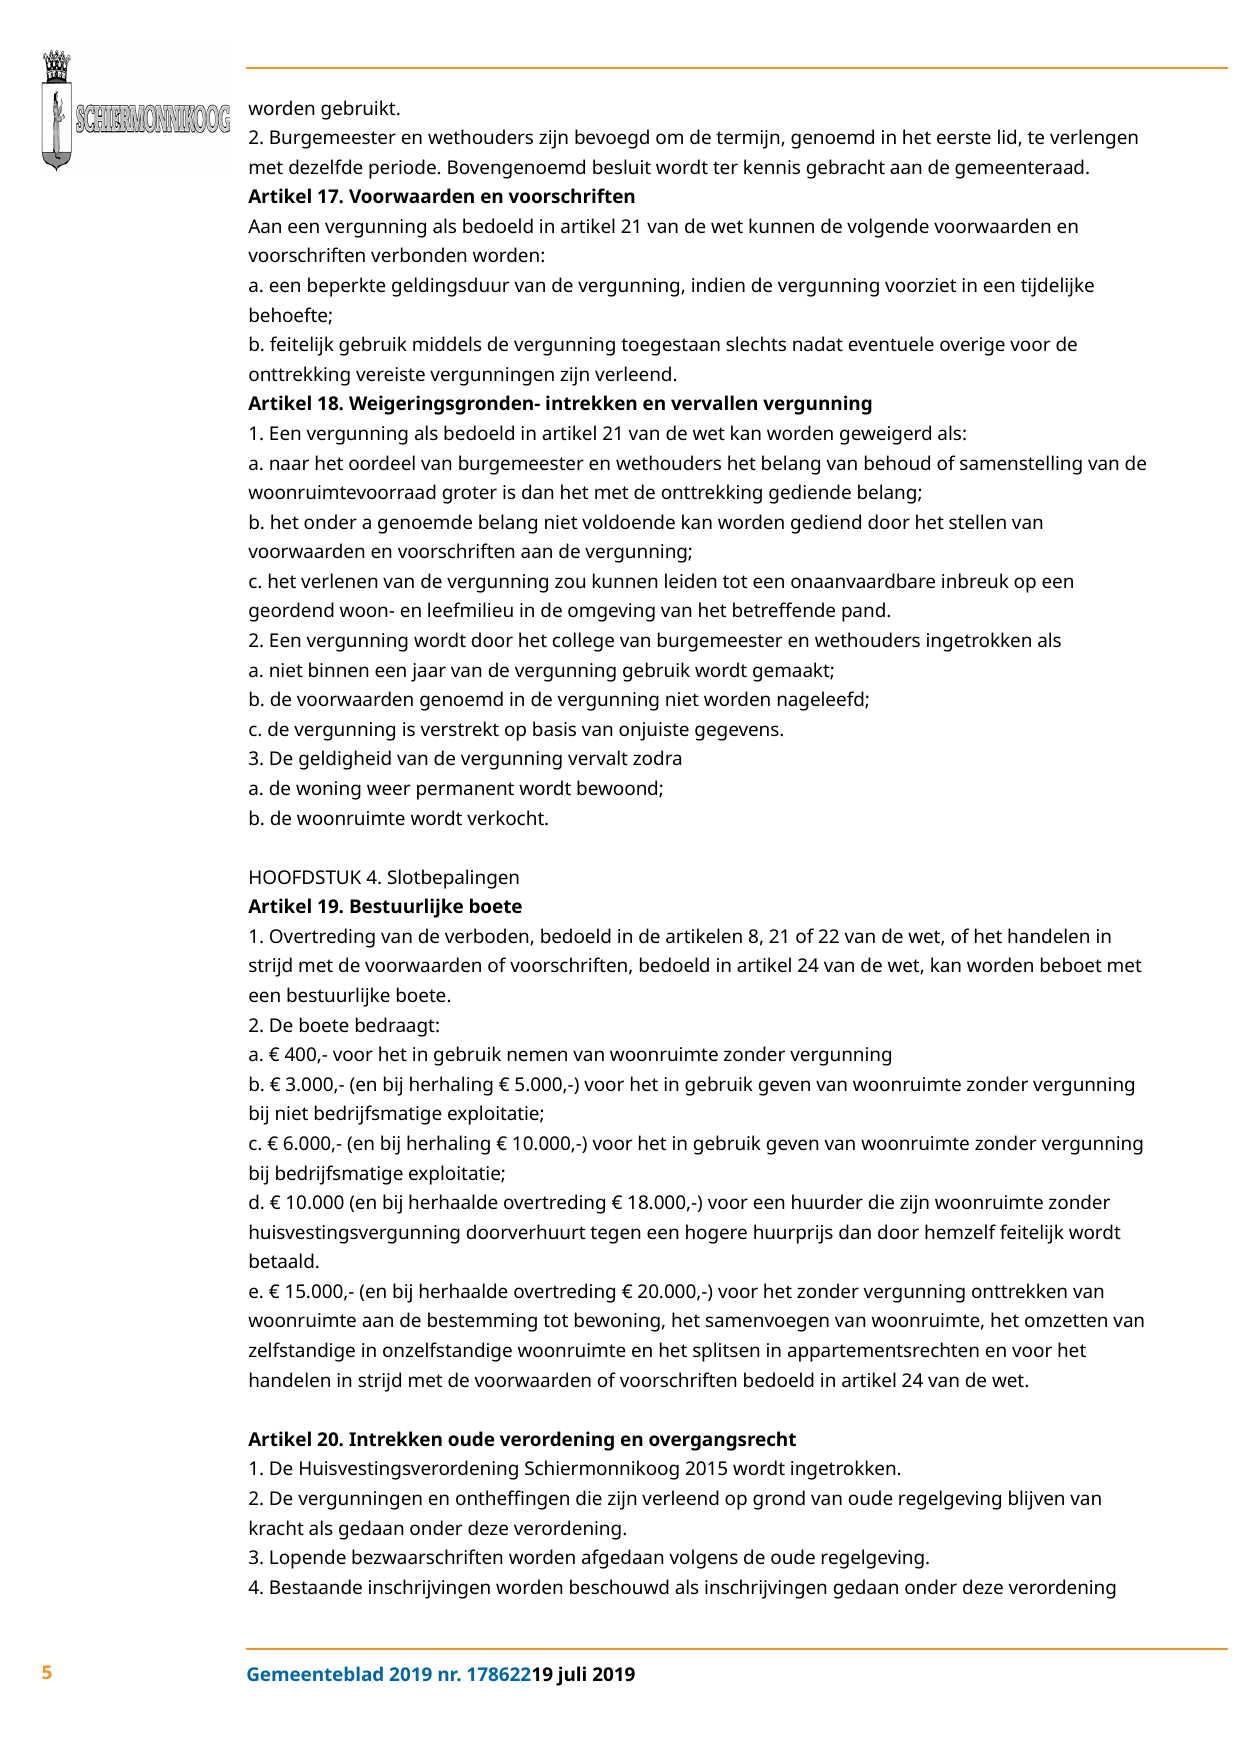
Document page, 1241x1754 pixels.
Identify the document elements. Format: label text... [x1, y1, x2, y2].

text c. het verlenen van de vergunning zou kunnen leiden tot een onaanvaardbare inbreuk op een geordend woon- en leefmilieu in de omgeving van het betreffende pand. [248, 568, 1152, 623]
text d. € 10.000 (en bij herhaalde overtreding € 18.000,-) voor een huurder die zijn woonruimte zonder huisvestingsvergunning doorverhuurt tegen een hogere huurprijs dan door hemzelf feitelijk wordt betaald. [248, 1189, 1152, 1274]
text b. feitelijk gebruik middels de vergunning toegestaan slechts nadat eventuele overige voor de onttrekking vereiste vergunningen zijn verleend. [248, 331, 1152, 387]
text 2. De vergunningen en ontheffingen die zijn verleend op grond van oude regelgeving blijven van kracht als gedaan onder deze verordening. [248, 1485, 1152, 1541]
text 3. De geldigheid van de vergunning vervalt zodra [248, 746, 1152, 771]
text 1. Overtreding van de verboden, bedoeld in de artikelen 8, 21 of 22 van de wet, of het handelen in strijd met de voorwaarden of voorschriften, bedoeld in artikel 24 van de wet, kan worden beboet met een bestuurlijke boete. [248, 923, 1152, 1008]
text Aan een vergunning als bedoeld in artikel 21 van de wet kunnen de volgende voorwaarden en voorschriften verbonden worden: [248, 213, 1152, 268]
text a. naar het oordeel van burgemeester en wethouders het belang van behoud of samenstelling van de woonruimtevoorraad groter is dan het met de onttrekking gediende belang; [248, 450, 1152, 505]
text 3. Lopende bezwaarschriften worden afgedaan volgens de oude regelgeving. [248, 1544, 1152, 1570]
text b. het onder a genoemde belang niet voldoende kan worden gediend door het stellen van voorwaarden en voorschriften aan de vergunning; [248, 509, 1152, 564]
text a. niet binnen een jaar van de vergunning gebruik wordt gemaakt; [248, 657, 1152, 683]
text Artikel 17. Voorwaarden en voorschriften [248, 183, 1152, 209]
text a. een beperkte geldingsduur van de vergunning, indien de vergunning voorziet in een tijdelijke behoefte; [248, 272, 1152, 328]
text e. € 15.000,- (en bij herhaalde overtreding € 20.000,-) voor het zonder vergunning onttrekken van woonruimte aan de bestemming tot bewoning, het samenvoegen van woonruimte, het omzetten van zelfstandige in onzelfstandige woonruimte en het splitsen in appartementsrechten en voor het handelen in strijd met de voorwaarden of voorschriften bedoeld in artikel 24 van de wet. [248, 1278, 1152, 1393]
text c. € 6.000,- (en bij herhaling € 10.000,-) voor het in gebruik geven van woonruimte zonder vergunning bij bedrijfsmatige exploitatie; [248, 1130, 1152, 1186]
picture [41, 47, 231, 172]
text a. de woning weer permanent wordt bewoond; [248, 775, 1152, 801]
text 2. De boete bedraagt: [248, 1012, 1152, 1038]
text 4. Bestaande inschrijvingen worden beschouwd als inschrijvingen gedaan onder deze verordening [248, 1574, 1152, 1600]
text Artikel 18. Weigeringsgronden- intrekken en vervallen vergunning [248, 391, 1152, 416]
text b. de woonruimte wordt verkocht. [248, 805, 1152, 831]
text HOOFDSTUK 4. Slotbepalingen [248, 864, 1152, 890]
text worden gebruikt. [248, 95, 1152, 121]
text 1. De Huisvestingsverordening Schiermonnikoog 2015 wordt ingetrokken. [248, 1456, 1152, 1481]
text a. € 400,- voor het in gebruik nemen van woonruimte zonder vergunning [248, 1041, 1152, 1067]
text 2. Een vergunning wordt door het college van burgemeester en wethouders ingetrokken als [248, 627, 1152, 653]
text b. de voorwaarden genoemd in de vergunning niet worden nageleefd; [248, 686, 1152, 712]
text Artikel 20. Intrekken oude verordening en overgangsrecht [248, 1426, 1152, 1452]
text b. € 3.000,- (en bij herhaling € 5.000,-) voor het in gebruik geven van woonruimte zonder vergunning bij niet bedrijfsmatige exploitatie; [248, 1071, 1152, 1126]
text c. de vergunning is verstrekt op basis van onjuiste gegevens. [248, 716, 1152, 742]
text 2. Burgemeester en wethouders zijn bevoegd om de termijn, genoemd in het eerste lid, te verlengen met dezelfde periode. Bovengenoemd besluit wordt ter kennis gebracht aan de gemeenteraad. [248, 124, 1152, 180]
text 1. Een vergunning als bedoeld in artikel 21 van de wet kan worden geweigerd als: [248, 420, 1152, 446]
text Artikel 19. Bestuurlijke boete [248, 893, 1152, 919]
